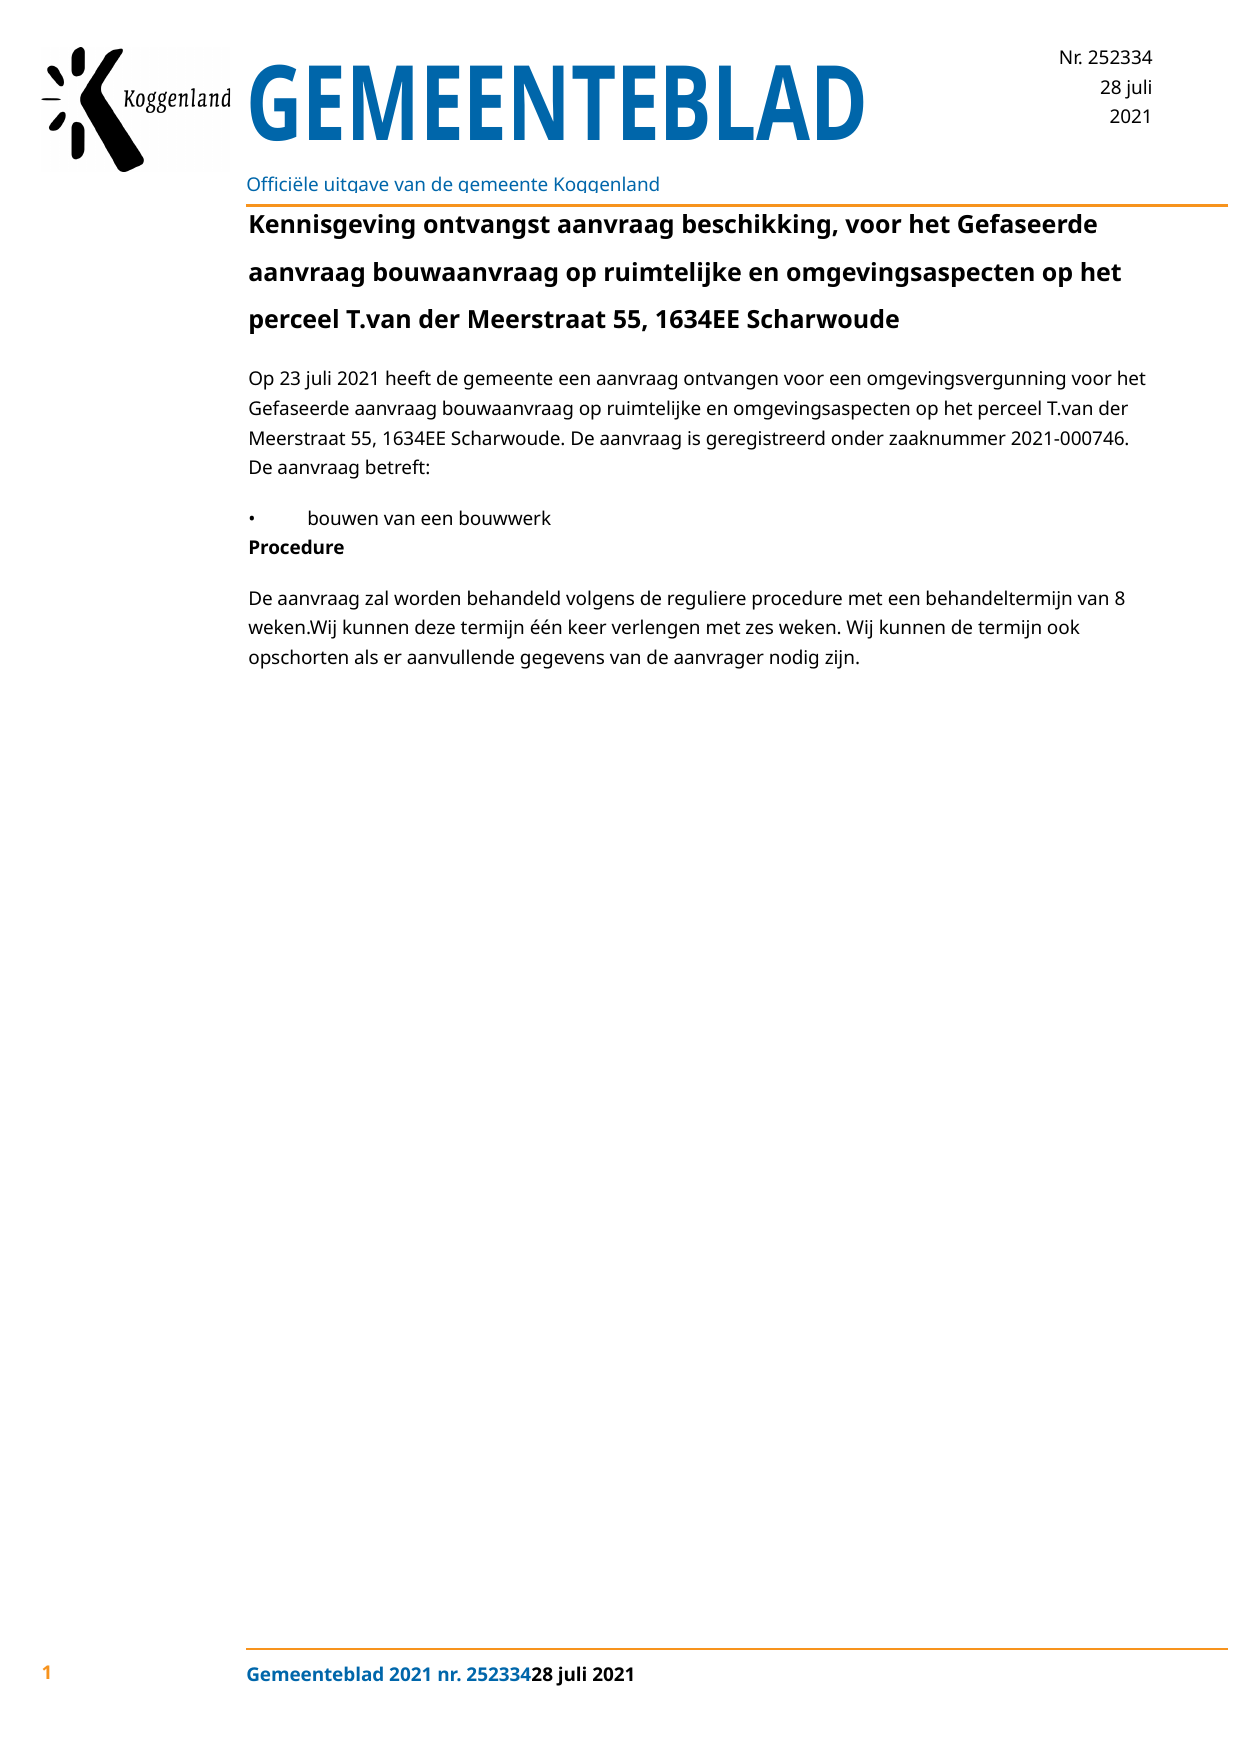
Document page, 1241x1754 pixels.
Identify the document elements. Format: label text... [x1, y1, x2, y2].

text Procedure [248, 534, 1152, 560]
picture [41, 47, 231, 172]
text Op 23 juli 2021 heeft de gemeente een aanvraag ontvangen voor een omgevingsvergunning voor het Gefaseerde aanvraag bouwaanvraag op ruimtelijke en omgevingsaspecten op het perceel T.van der Meerstraat 55, 1634EE Scharwoude. De aanvraag is geregistreerd onder zaaknummer 2021-000746. De aanvraag betreft: [248, 366, 1152, 480]
list bouwen van een bouwwerk [248, 505, 1152, 530]
text Kennisgeving ontvangst aanvraag beschikking, voor het Gefaseerde aanvraag bouwaanvraag op ruimtelijke en omgevingsaspecten op het perceel T.van der Meerstraat 55, 1634EE Scharwoude [248, 207, 1152, 336]
text De aanvraag zal worden behandeld volgens de reguliere procedure met een behandeltermijn van 8 weken.Wij kunnen deze termijn één keer verlengen met zes weken. Wij kunnen de termijn ook opschorten als er aanvullende gegevens van de aanvrager nodig zijn. [248, 585, 1152, 669]
